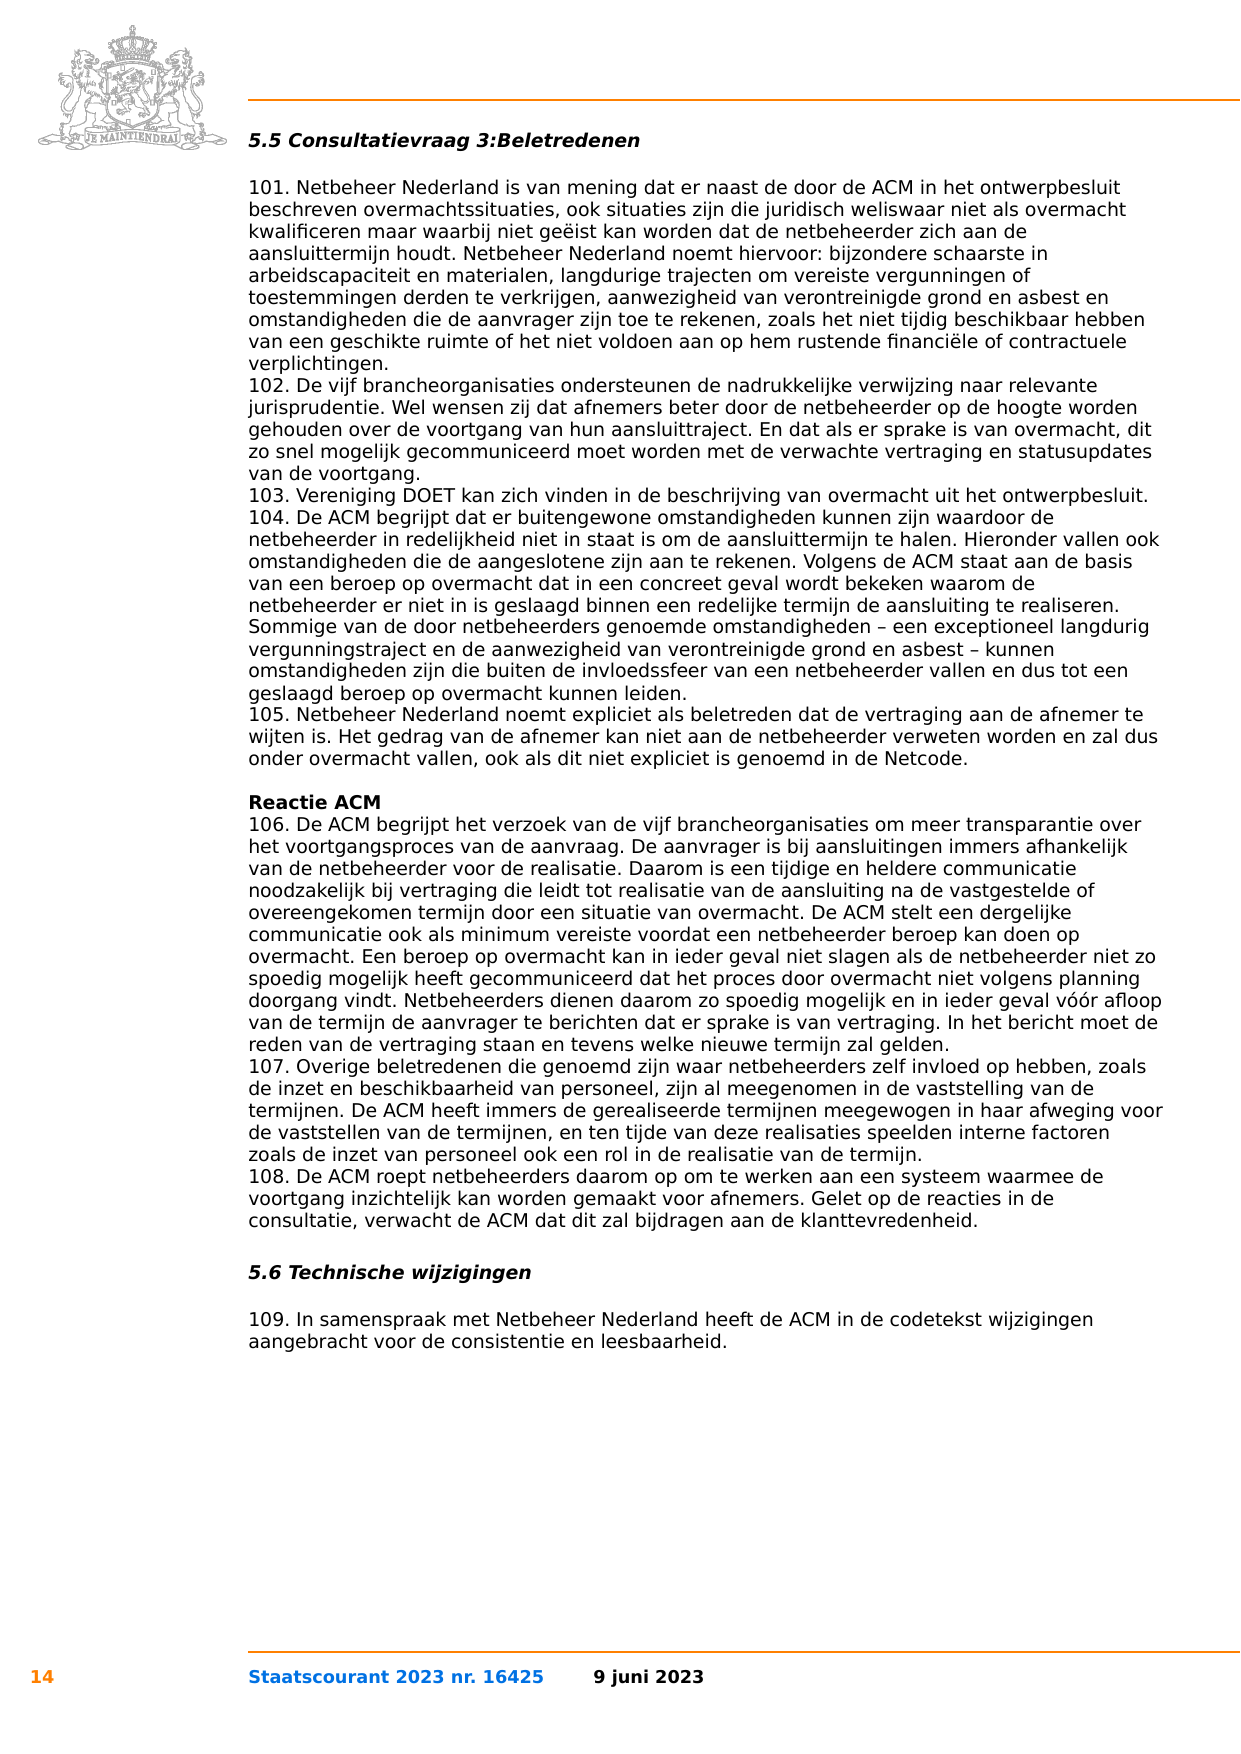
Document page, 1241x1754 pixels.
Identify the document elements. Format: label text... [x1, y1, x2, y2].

text 109. In samenspraak met Netbeheer Nederland heeft de ACM in de codetekst wijzigingen aangebracht voor de consistentie en leesbaarheid. [248, 1309, 1163, 1353]
picture [38, 25, 227, 150]
text 108. De ACM roept netbeheerders daarom op om te werken aan een systeem waarmee de voortgang inzichtelijk kan worden gemaakt voor afnemers. Gelet op de reacties in de consultatie, verwacht de ACM dat dit zal bijdragen aan de klanttevredenheid. [248, 1166, 1163, 1232]
subtitle 5.6 Technische wijzigingen [248, 1262, 1163, 1284]
text 103. Vereniging DOET kan zich vinden in de beschrijving van overmacht uit het ontwerpbesluit. [248, 484, 1163, 507]
text 101. Netbeheer Nederland is van mening dat er naast de door de ACM in het ontwerpbesluit beschreven overmachtssituaties, ook situaties zijn die juridisch weliswaar niet als overmacht kwalificeren maar waarbij niet geëist kan worden dat de netbeheerder zich aan de aansluittermijn houdt. Netbeheer Nederland noemt hiervoor: bijzondere schaarste in arbeidscapaciteit en materialen, langdurige trajecten om vereiste vergunningen of toestemmingen derden te verkrijgen, aanwezigheid van verontreinigde grond en asbest en omstandigheden die de aanvrager zijn toe te rekenen, zoals het niet tijdig beschikbaar hebben van een geschikte ruimte of het niet voldoen aan op hem rustende financiële of contractuele verplichtingen. [248, 177, 1163, 375]
subtitle Reactie ACM [248, 792, 1163, 814]
text 102. De vijf brancheorganisaties ondersteunen de nadrukkelijke verwijzing naar relevante jurisprudentie. Wel wensen zij dat afnemers beter door de netbeheerder op de hoogte worden gehouden over de voortgang van hun aansluittraject. En dat als er sprake is van overmacht, dit zo snel mogelijk gecommuniceerd moet worden met de verwachte vertraging en statusupdates van de voortgang. [248, 375, 1163, 484]
subtitle 5.5 Consultatievraag 3:Beletredenen [248, 130, 1163, 152]
text 105. Netbeheer Nederland noemt expliciet als beletreden dat de vertraging aan de afnemer te wijten is. Het gedrag van de afnemer kan niet aan de netbeheerder verweten worden en zal dus onder overmacht vallen, ook als dit niet expliciet is genoemd in de Netcode. [248, 704, 1163, 770]
text 106. De ACM begrijpt het verzoek van de vijf brancheorganisaties om meer transparantie over het voortgangsproces van de aanvraag. De aanvrager is bij aansluitingen immers afhankelijk van de netbeheerder voor de realisatie. Daarom is een tijdige en heldere communicatie noodzakelijk bij vertraging die leidt tot realisatie van de aansluiting na de vastgestelde of overeengekomen termijn door een situatie van overmacht. De ACM stelt een dergelijke communicatie ook als minimum vereiste voordat een netbeheerder beroep kan doen op overmacht. Een beroep op overmacht kan in ieder geval niet slagen als de netbeheerder niet zo spoedig mogelijk heeft gecommuniceerd dat het proces door overmacht niet volgens planning doorgang vindt. Netbeheerders dienen daarom zo spoedig mogelijk en in ieder geval vóór afloop van de termijn de aanvrager te berichten dat er sprake is van vertraging. In het bericht moet de reden van de vertraging staan en tevens welke nieuwe termijn zal gelden. [248, 814, 1163, 1056]
text 104. De ACM begrijpt dat er buitengewone omstandigheden kunnen zijn waardoor de netbeheerder in redelijkheid niet in staat is om de aansluittermijn te halen. Hieronder vallen ook omstandigheden die de aangeslotene zijn aan te rekenen. Volgens de ACM staat aan de basis van een beroep op overmacht dat in een concreet geval wordt bekeken waarom de netbeheerder er niet in is geslaagd binnen een redelijke termijn de aansluiting te realiseren. Sommige van de door netbeheerders genoemde omstandigheden – een exceptioneel langdurig vergunningstraject en de aanwezigheid van verontreinigde grond en asbest – kunnen omstandigheden zijn die buiten de invloedssfeer van een netbeheerder vallen en dus tot een geslaagd beroep op overmacht kunnen leiden. [248, 507, 1163, 704]
text 107. Overige beletredenen die genoemd zijn waar netbeheerders zelf invloed op hebben, zoals de inzet en beschikbaarheid van personeel, zijn al meegenomen in de vaststelling van de termijnen. De ACM heeft immers de gerealiseerde termijnen meegewogen in haar afweging voor de vaststellen van de termijnen, en ten tijde van deze realisaties speelden interne factoren zoals de inzet van personeel ook een rol in de realisatie van de termijn. [248, 1056, 1163, 1166]
